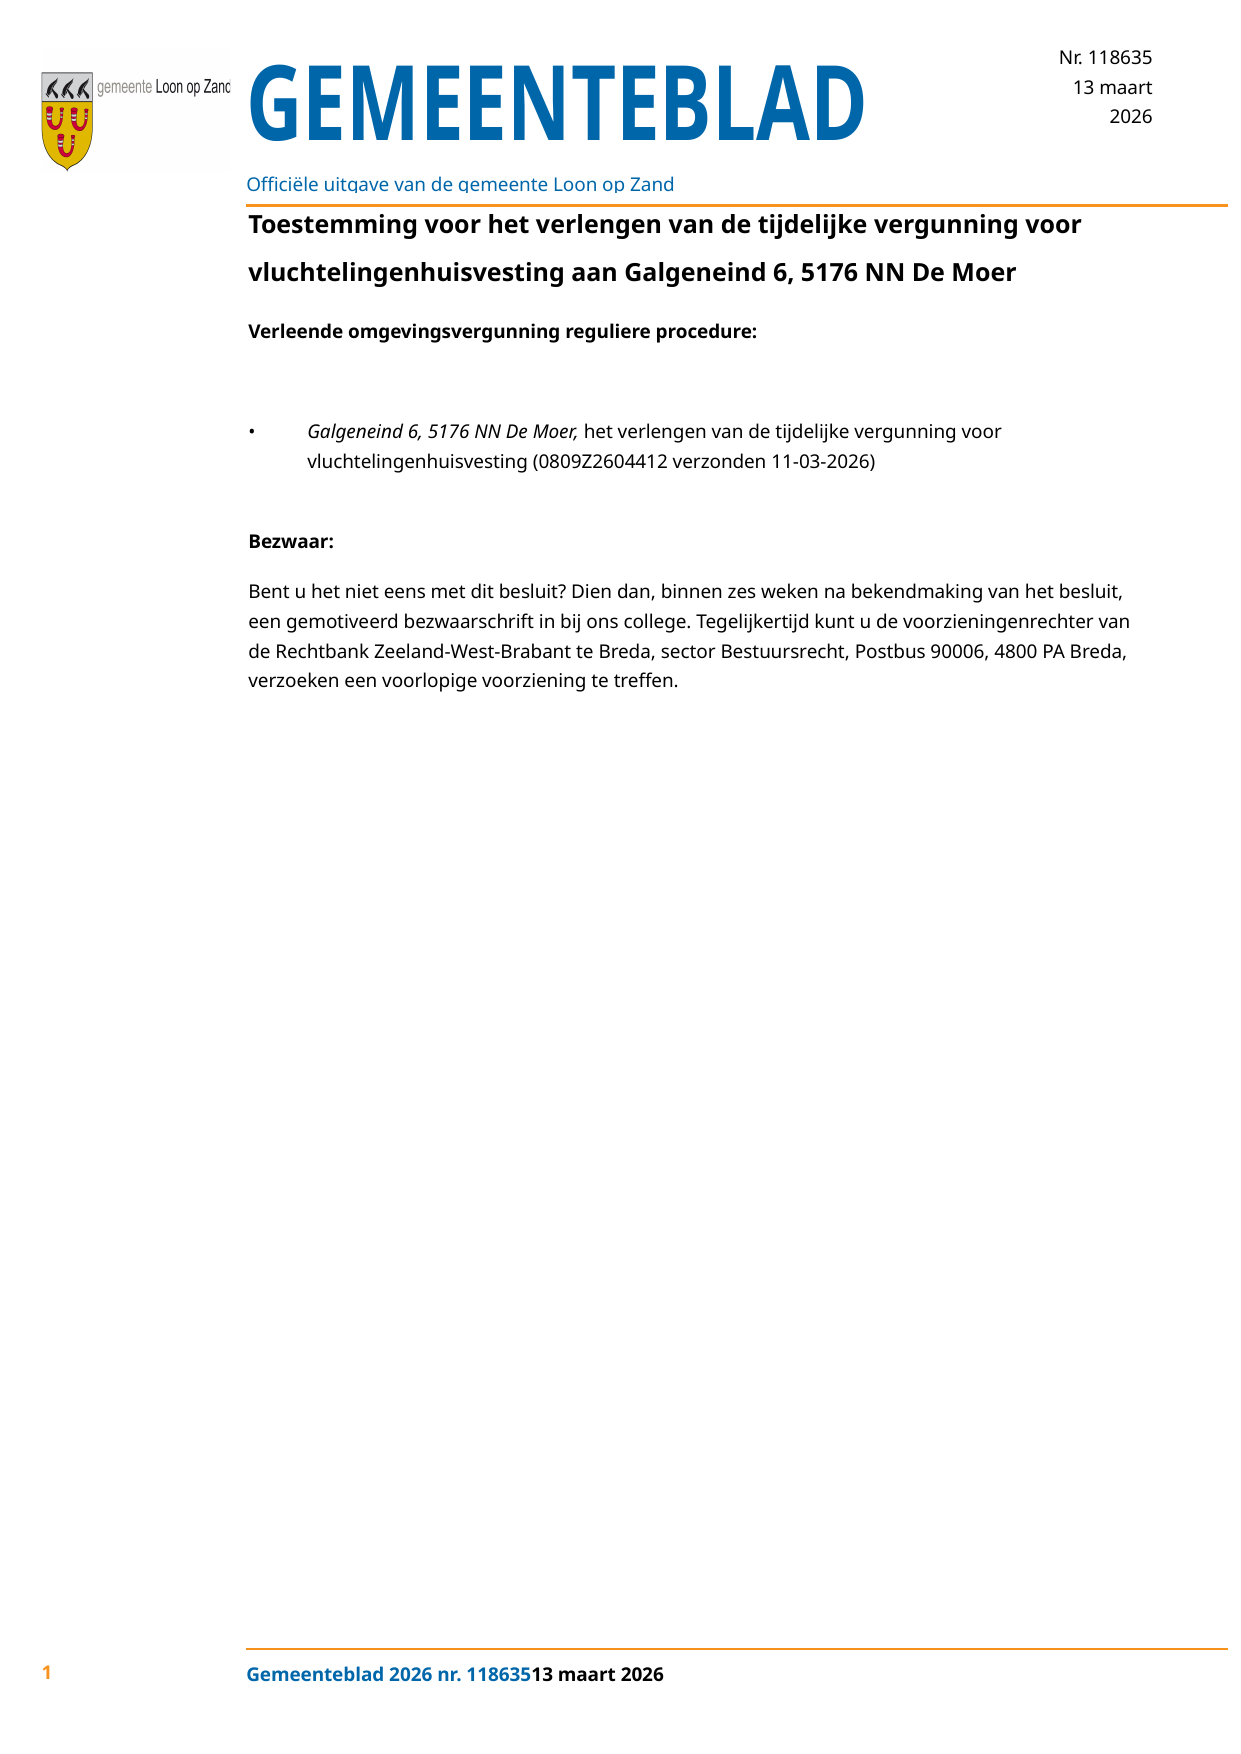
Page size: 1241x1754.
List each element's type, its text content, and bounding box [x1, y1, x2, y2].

text Verleende omgevingsvergunning reguliere procedure: [248, 318, 1152, 344]
text Bezwaar: [248, 528, 1152, 554]
text Bent u het niet eens met dit besluit? Dien dan, binnen zes weken na bekendmaking van het besluit, een gemotiveerd bezwaarschrift in bij ons college. Tegelijkertijd kunt u de voorzieningenrechter van de Rechtbank Zeeland-West-Brabant te Breda, sector Bestuursrecht, Postbus 90006, 4800 PA Breda, verzoeken een voorlopige voorziening te treffen. [248, 579, 1152, 693]
text Toestemming voor het verlengen van de tijdelijke vergunning voor vluchtelingenhuisvesting aan Galgeneind 6, 5176 NN De Moer [248, 207, 1152, 288]
list Galgeneind 6, 5176 NN De Moer, het verlengen van de tijdelijke vergunning voor vluchtelingenhuisvesting (0809Z2604412 verzonden 11-03-2026) [248, 419, 1152, 474]
picture [41, 47, 231, 172]
